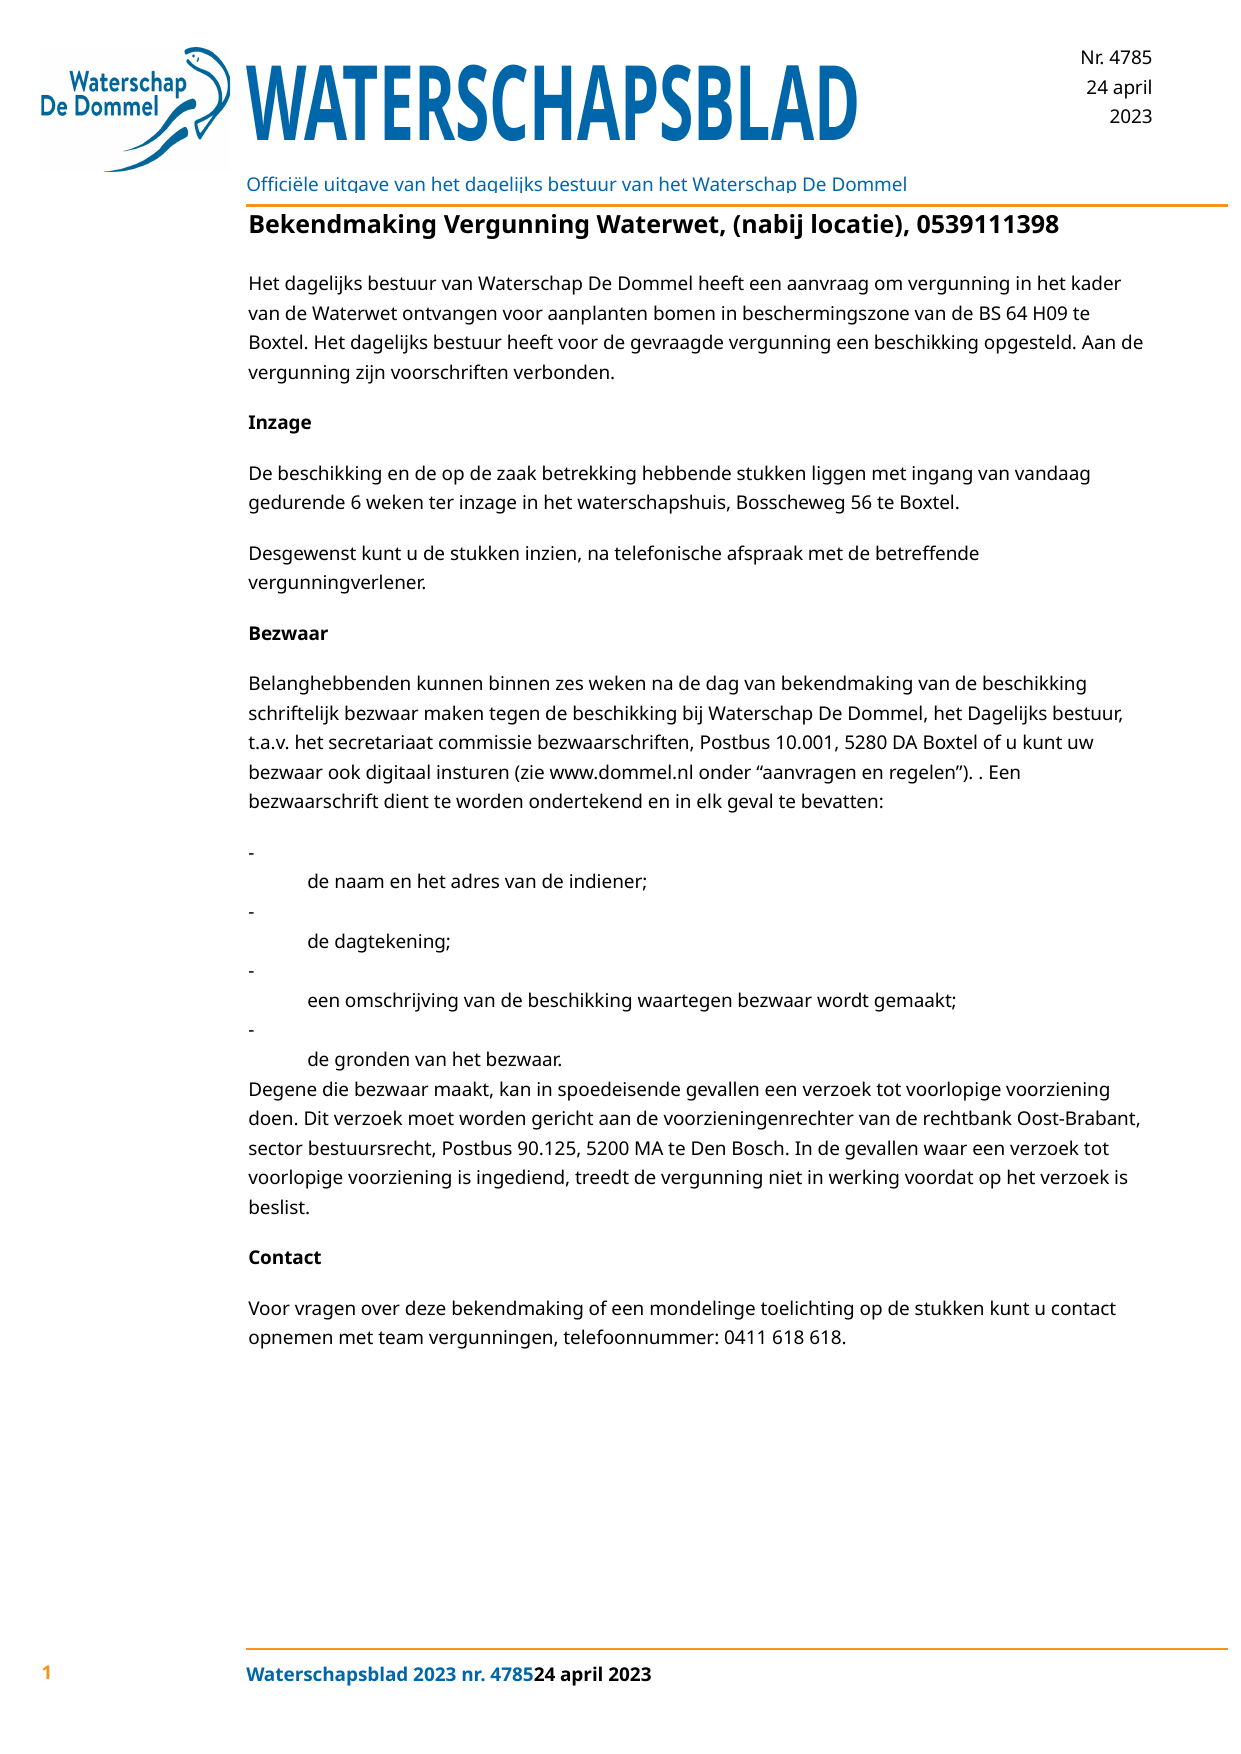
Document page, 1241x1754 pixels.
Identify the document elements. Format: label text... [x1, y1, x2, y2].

text Degene die bezwaar maakt, kan in spoedeisende gevallen een verzoek tot voorlopige voorziening doen. Dit verzoek moet worden gericht aan de voorzieningenrechter van de rechtbank Oost-Brabant, sector bestuursrecht, Postbus 90.125, 5200 MA te Den Bosch. In de gevallen waar een verzoek tot voorlopige voorziening is ingediend, treedt de vergunning niet in werking voordat op het verzoek is beslist. [248, 1076, 1152, 1220]
text Bekendmaking Vergunning Waterwet, (nabij locatie), 0539111398 [248, 207, 1152, 241]
text Contact [248, 1244, 1152, 1270]
list een omschrijving van de beschikking waartegen bezwaar wordt gemaakt; [248, 987, 1152, 1013]
text Inzage [248, 409, 1152, 435]
text De beschikking en de op de zaak betrekking hebbende stukken liggen met ingang van vandaag gedurende 6 weken ter inzage in het waterschapshuis, Bosscheweg 56 te Boxtel. [248, 460, 1152, 515]
picture [45, 99, 51, 111]
text Desgewenst kunt u de stukken inzien, na telefonische afspraak met de betreffende vergunningverlener. [248, 540, 1152, 595]
text Het dagelijks bestuur van Waterschap De Dommel heeft een aanvraag om vergunning in het kader van de Waterwet ontvangen voor aanplanten bomen in beschermingszone van de BS 64 H09 te Boxtel. Het dagelijks bestuur heeft voor de gevraagde vergunning een beschikking opgesteld. Aan de vergunning zijn voorschriften verbonden. [248, 270, 1152, 385]
list de gronden van het bezwaar. [248, 1046, 1152, 1072]
picture [204, 47, 231, 76]
picture [41, 47, 231, 172]
text Bezwaar [248, 620, 1152, 646]
text Belanghebbenden kunnen binnen zes weken na de dag van bekendmaking van de beschikking schriftelijk bezwaar maken tegen de beschikking bij Waterschap De Dommel, het Dagelijks bestuur, t.a.v. het secretariaat commissie bezwaarschriften, Postbus 10.001, 5280 DA Boxtel of u kunt uw bezwaar ook digitaal insturen (zie www.dommel.nl onder “aanvragen en regelen”). . Een bezwaarschrift dient te worden ondertekend en in elk geval te bevatten: [248, 670, 1152, 814]
picture [198, 118, 210, 131]
list de naam en het adres van de indiener; [248, 869, 1152, 894]
list de dagtekening; [248, 928, 1152, 953]
text Voor vragen over deze bekendmaking of een mondelinge toelichting op de stukken kunt u contact opnemen met team vergunningen, telefoonnummer: 0411 618 618. [248, 1295, 1152, 1350]
